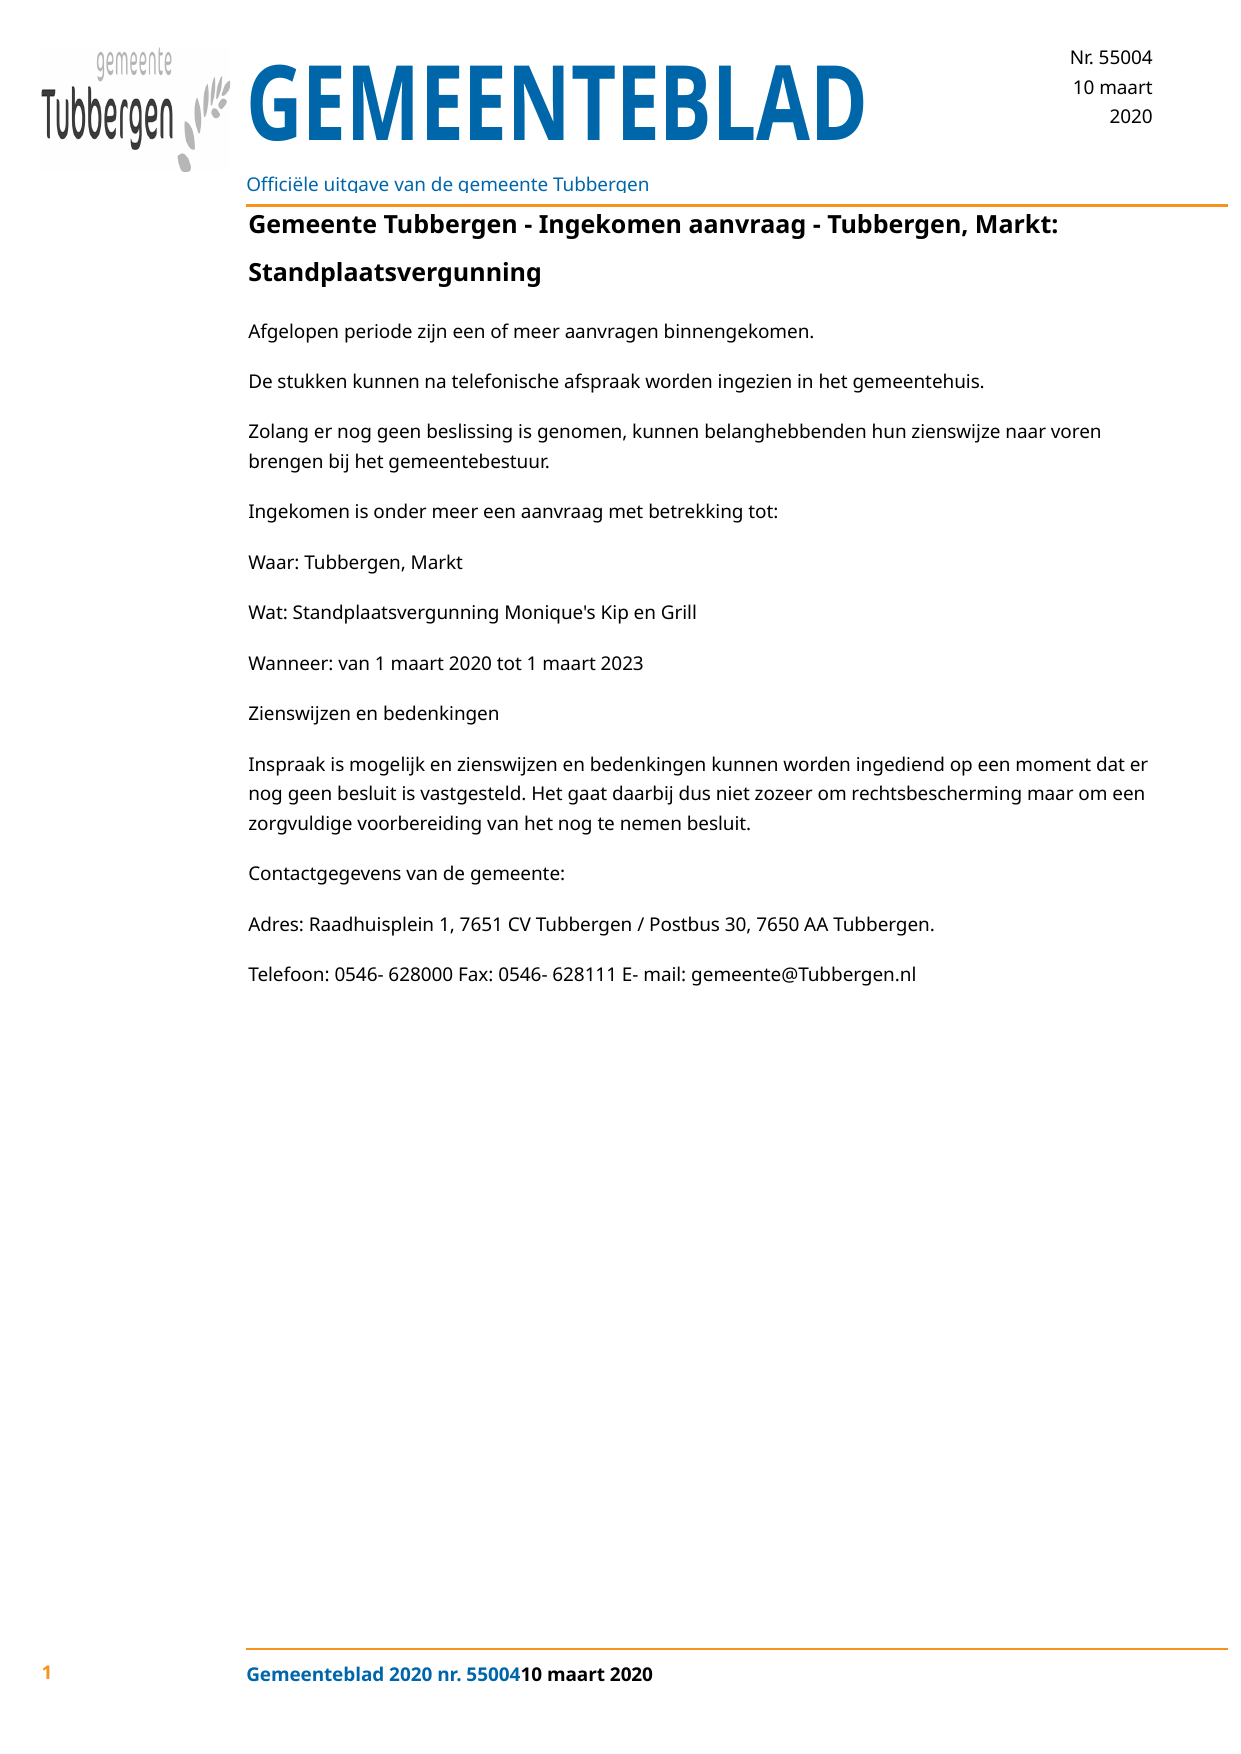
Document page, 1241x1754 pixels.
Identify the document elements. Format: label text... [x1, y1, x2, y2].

text Adres: Raadhuisplein 1, 7651 CV Tubbergen / Postbus 30, 7650 AA Tubbergen. [248, 911, 1152, 937]
text Afgelopen periode zijn een of meer aanvragen binnengekomen. [248, 318, 1152, 344]
text Zienswijzen en bedenkingen [248, 700, 1152, 726]
text Inspraak is mogelijk en zienswijzen en bedenkingen kunnen worden ingediend op een moment dat er nog geen besluit is vastgesteld. Het gaat daarbij dus niet zozeer om rechtsbescherming maar om een zorgvuldige voorbereiding van het nog te nemen besluit. [248, 751, 1152, 836]
text Wanneer: van 1 maart 2020 tot 1 maart 2023 [248, 650, 1152, 676]
text De stukken kunnen na telefonische afspraak worden ingezien in het gemeentehuis. [248, 368, 1152, 394]
text Ingekomen is onder meer een aanvraag met betrekking tot: [248, 499, 1152, 524]
text Wat: Standplaatsvergunning Monique's Kip en Grill [248, 599, 1152, 625]
text Zolang er nog geen beslissing is genomen, kunnen belanghebbenden hun zienswijze naar voren brengen bij het gemeentebestuur. [248, 419, 1152, 474]
text Gemeente Tubbergen - Ingekomen aanvraag - Tubbergen, Markt: Standplaatsvergunning [248, 207, 1152, 288]
text Waar: Tubbergen, Markt [248, 549, 1152, 575]
text Contactgegevens van de gemeente: [248, 860, 1152, 886]
text Telefoon: 0546- 628000 Fax: 0546- 628111 E- mail: gemeente@Tubbergen.nl [248, 961, 1152, 987]
picture [41, 47, 231, 172]
